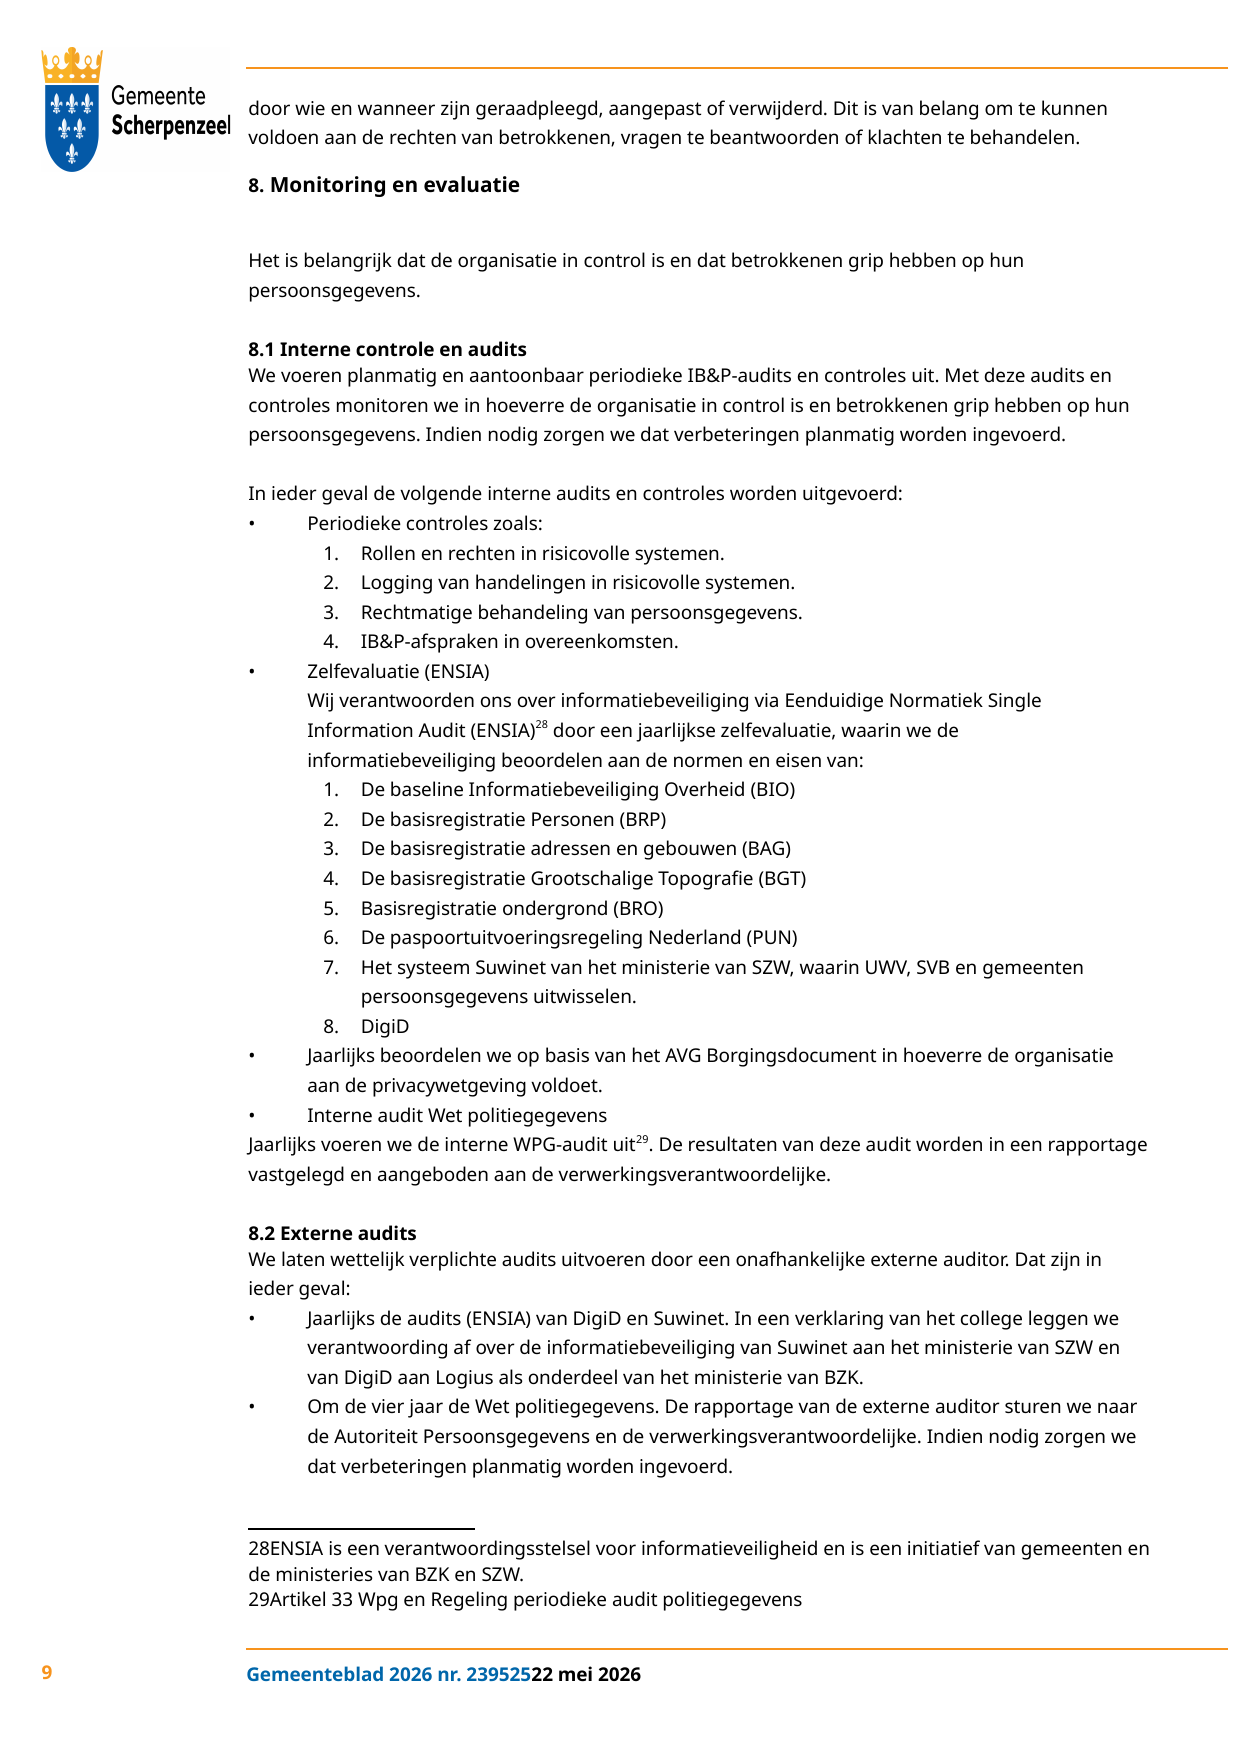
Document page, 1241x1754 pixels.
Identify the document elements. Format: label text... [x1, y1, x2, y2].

list DigiD [323, 1013, 1152, 1039]
text We voeren planmatig en aantoonbaar periodieke IB&P-audits en controles uit. Met deze audits en controles monitoren we in hoeverre de organisatie in control is en betrokkenen grip hebben op hun persoonsgegevens. Indien nodig zorgen we dat verbeteringen planmatig worden ingevoerd. [248, 362, 1152, 447]
text 8. Monitoring en evaluatie [248, 170, 1152, 198]
list Wij verantwoorden ons over informatiebeveiliging via Eenduidige Normatiek Single Information Audit (ENSIA) door een jaarlijkse zelfevaluatie, waarin we de informatiebeveiliging beoordelen aan de normen en eisen van: [248, 688, 1152, 772]
list Rechtmatige behandeling van persoonsgegevens. [323, 599, 1152, 624]
picture [41, 47, 231, 172]
list Het systeem Suwinet van het ministerie van SZW, waarin UWV, SVB en gemeenten persoonsgegevens uitwisselen. [323, 954, 1152, 1009]
list Zelfevaluatie (ENSIA) [248, 658, 1152, 684]
list De basisregistratie Personen (BRP) [323, 806, 1152, 832]
list IB&P-afspraken in overeenkomsten. [323, 628, 1152, 654]
list Jaarlijks de audits (ENSIA) van DigiD en Suwinet. In een verklaring van het college leggen we verantwoording af over de informatiebeveiliging van Suwinet aan het ministerie van SZW en van DigiD aan Logius als onderdeel van het ministerie van BZK. [248, 1305, 1152, 1390]
list Periodieke controles zoals: [248, 510, 1152, 536]
text 8.2 Externe audits [248, 1220, 1152, 1246]
text Het is belangrijk dat de organisatie in control is en dat betrokkenen grip hebben op hun persoonsgegevens. [248, 248, 1152, 303]
list De paspoortuitvoeringsregeling Nederland (PUN) [323, 924, 1152, 950]
list Logging van handelingen in risicovolle systemen. [323, 569, 1152, 595]
list Om de vier jaar de Wet politiegegevens. De rapportage van de externe auditor sturen we naar de Autoriteit Persoonsgegevens en de verwerkingsverantwoordelijke. Indien nodig zorgen we dat verbeteringen planmatig worden ingevoerd. [248, 1394, 1152, 1479]
list Rollen en rechten in risicovolle systemen. [323, 540, 1152, 565]
list Basisregistratie ondergrond (BRO) [323, 895, 1152, 920]
list Interne audit Wet politiegegevens [248, 1102, 1152, 1127]
list ENSIA is een verantwoordingsstelsel voor informatieveiligheid en is een initiatief van gemeenten en de ministeries van BZK en SZW. [248, 1535, 1152, 1586]
text 8.1 Interne controle en audits [248, 336, 1152, 362]
text Artikel 33 Wpg en Regeling periodieke audit politiegegevens [248, 1586, 1152, 1612]
text We laten wettelijk verplichte audits uitvoeren door een onafhankelijke externe auditor. Dat zijn in ieder geval: [248, 1246, 1152, 1301]
text door wie en wanneer zijn geraadpleegd, aangepast of verwijderd. Dit is van belang om te kunnen voldoen aan de rechten van betrokkenen, vragen te beantwoorden of klachten te behandelen. [248, 95, 1152, 150]
list Jaarlijks beoordelen we op basis van het AVG Borgingsdocument in hoeverre de organisatie aan de privacywetgeving voldoet. [248, 1043, 1152, 1098]
list De basisregistratie Grootschalige Topografie (BGT) [323, 865, 1152, 891]
list De basisregistratie adressen en gebouwen (BAG) [323, 836, 1152, 861]
text In ieder geval de volgende interne audits en controles worden uitgevoerd: [248, 481, 1152, 506]
list De baseline Informatiebeveiliging Overheid (BIO) [323, 776, 1152, 802]
text Jaarlijks voeren we de interne WPG-audit uit. De resultaten van deze audit worden in een rapportage vastgelegd en aangeboden aan de verwerkingsverantwoordelijke. [248, 1131, 1152, 1187]
